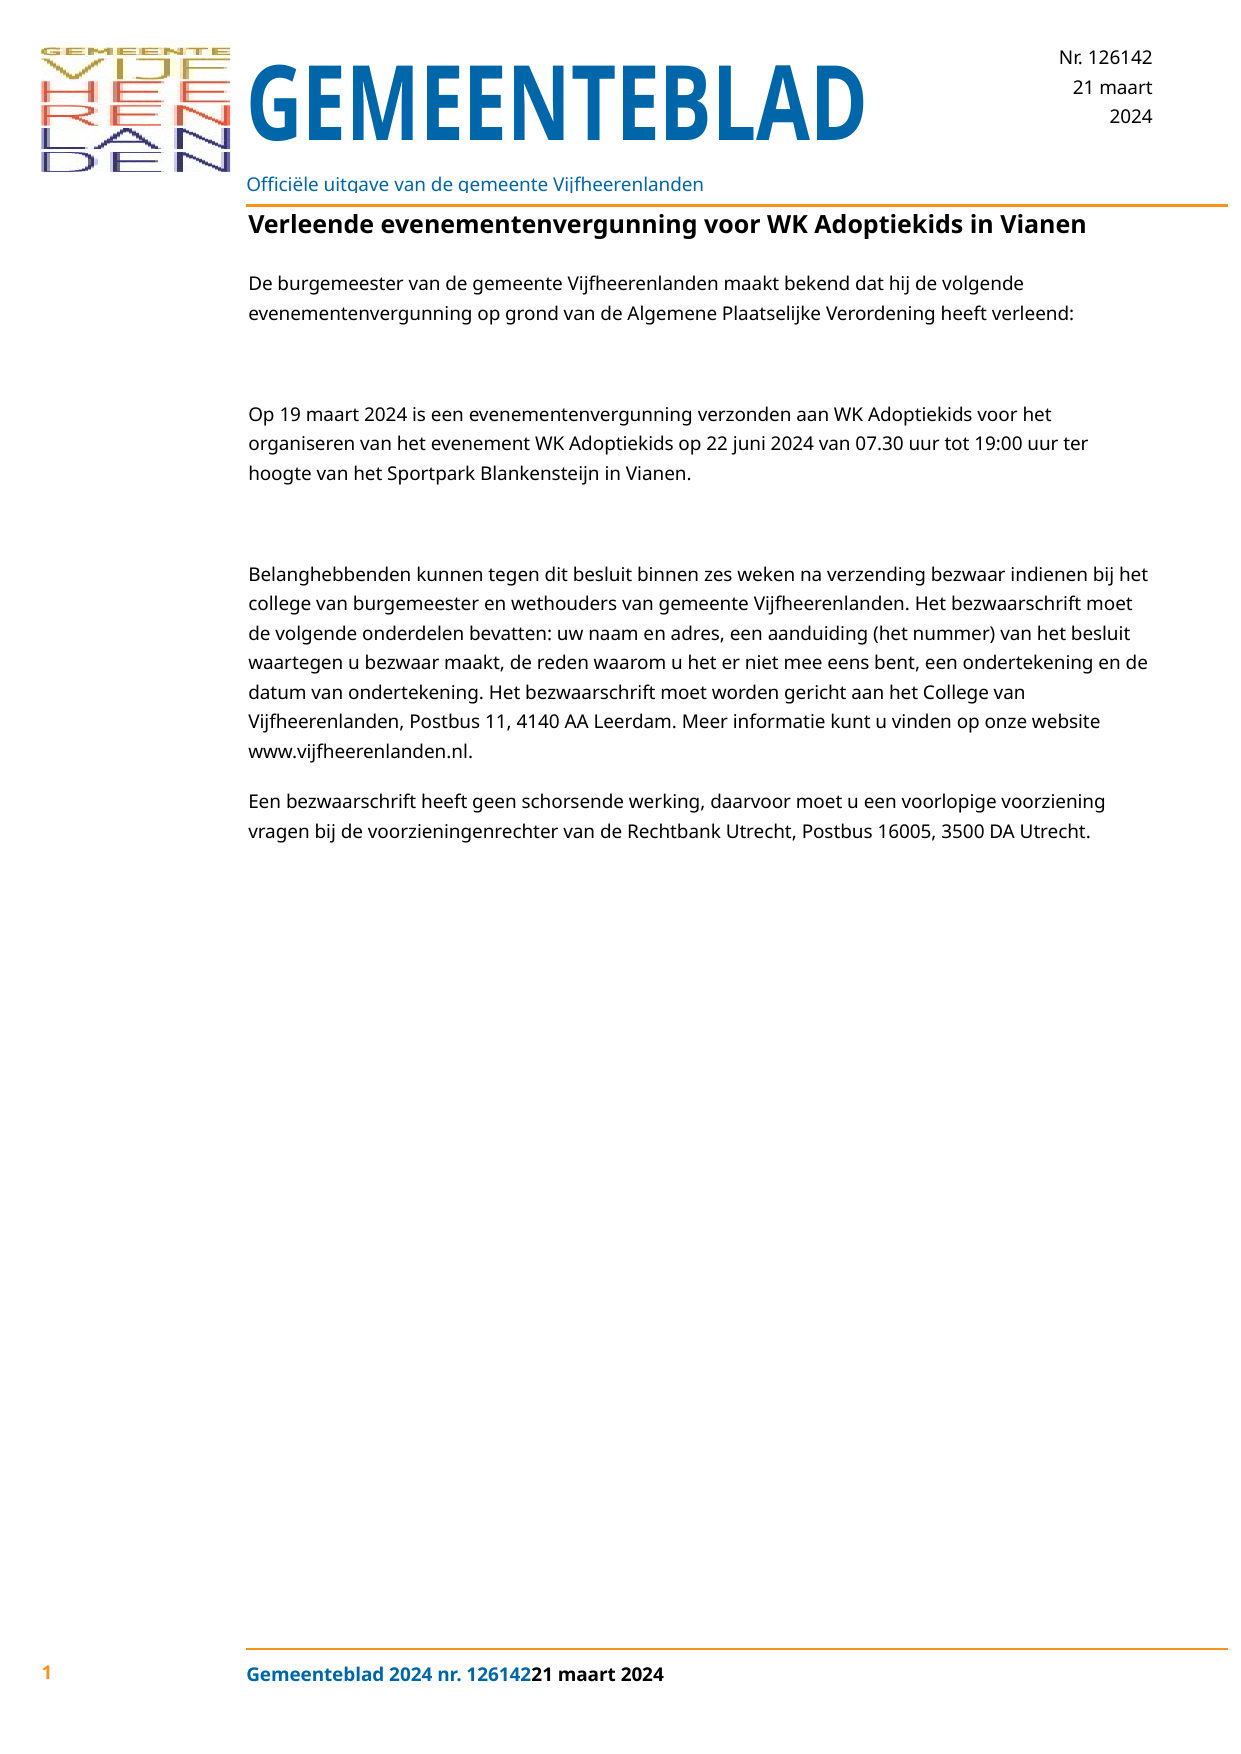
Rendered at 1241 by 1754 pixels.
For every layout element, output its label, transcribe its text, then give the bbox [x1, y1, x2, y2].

text Op 19 maart 2024 is een evenementenvergunning verzonden aan WK Adoptiekids voor het organiseren van het evenement WK Adoptiekids op 22 juni 2024 van 07.30 uur tot 19:00 uur ter hoogte van het Sportpark Blankensteijn in Vianen. [248, 401, 1152, 486]
text Verleende evenementenvergunning voor WK Adoptiekids in Vianen [248, 207, 1152, 241]
text Belanghebbenden kunnen tegen dit besluit binnen zes weken na verzending bezwaar indienen bij het college van burgemeester en wethouders van gemeente Vijfheerenlanden. Het bezwaarschrift moet de volgende onderdelen bevatten: uw naam en adres, een aanduiding (het nummer) van het besluit waartegen u bezwaar maakt, de reden waarom u het er niet mee eens bent, een ondertekening en de datum van ondertekening. Het bezwaarschrift moet worden gericht aan het College van Vijfheerenlanden, Postbus 11, 4140 AA Leerdam. Meer informatie kunt u vinden op onze website www.vijfheerenlanden.nl. [248, 561, 1152, 764]
text Een bezwaarschrift heeft geen schorsende werking, daarvoor moet u een voorlopige voorziening vragen bij de voorzieningenrechter van de Rechtbank Utrecht, Postbus 16005, 3500 DA Utrecht. [248, 789, 1152, 844]
picture [41, 47, 231, 172]
text De burgemeester van de gemeente Vijfheerenlanden maakt bekend dat hij de volgende evenementenvergunning op grond van de Algemene Plaatselijke Verordening heeft verleend: [248, 270, 1152, 326]
